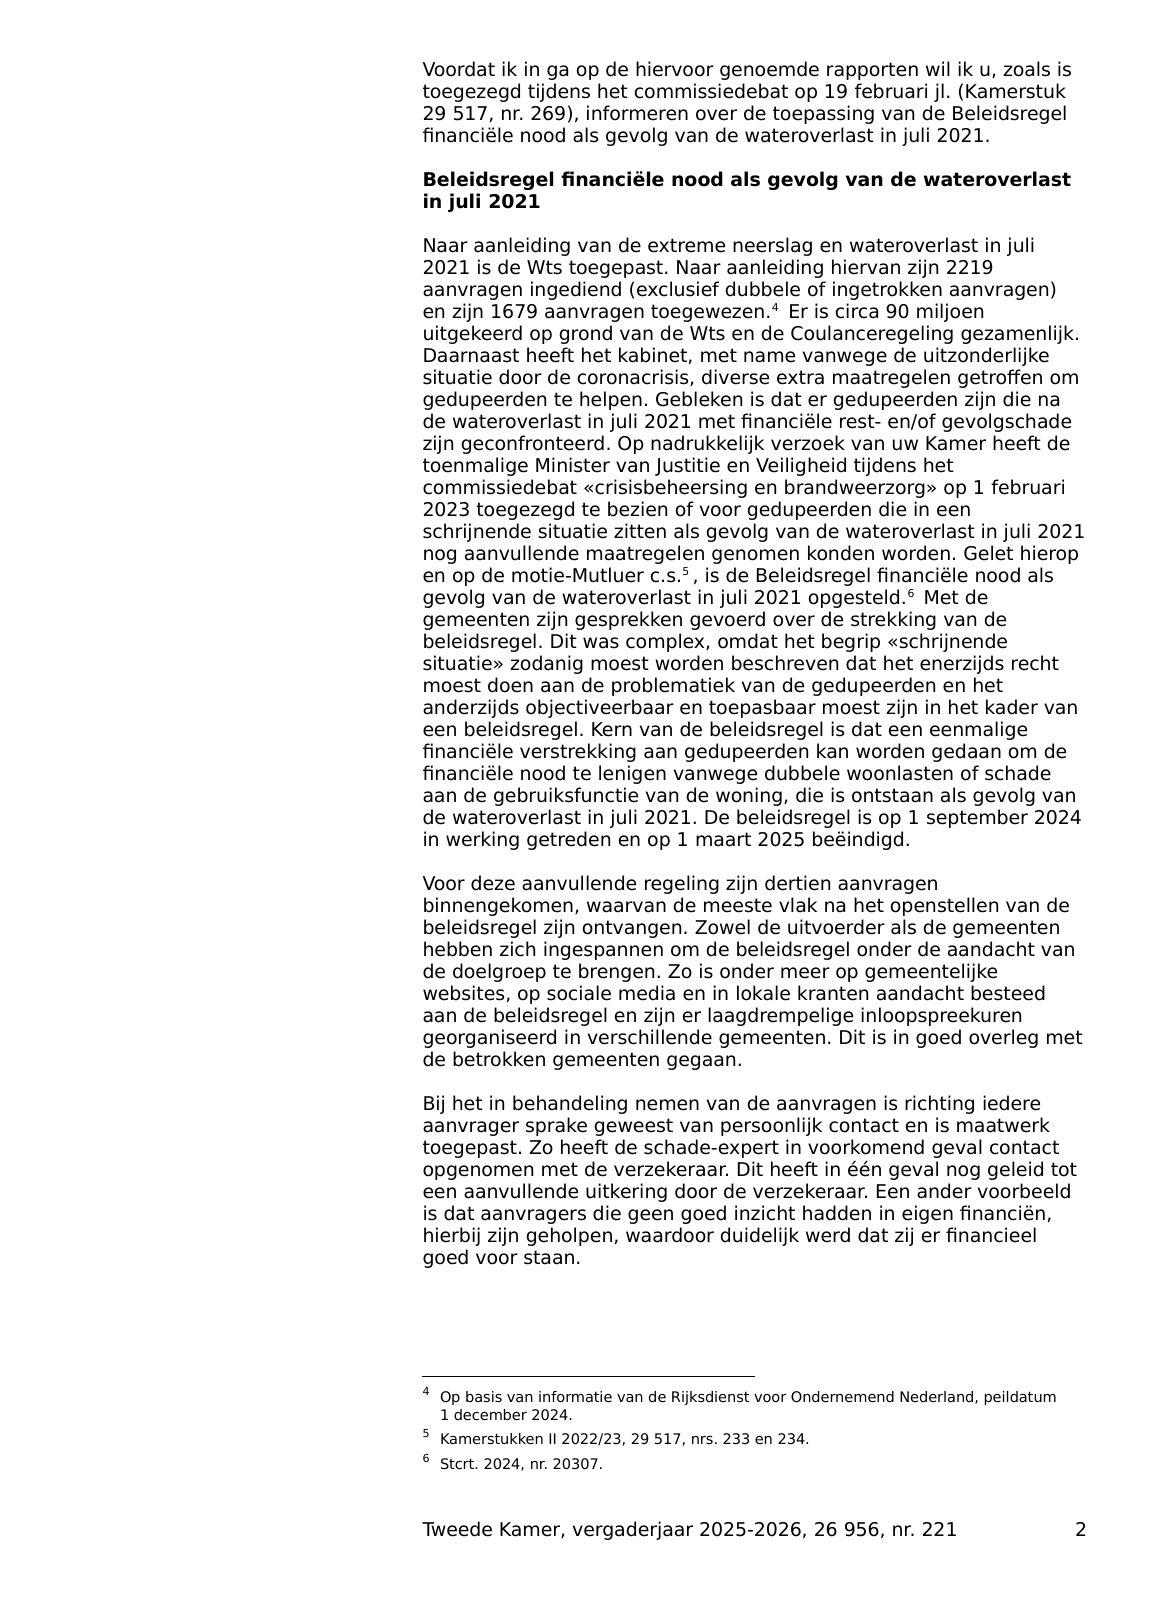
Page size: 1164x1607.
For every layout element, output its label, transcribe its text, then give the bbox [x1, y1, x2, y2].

subtitle Beleidsregel financiële nood als gevolg van de wateroverlast in juli 2021 [422, 169, 1087, 213]
text Bij het in behandeling nemen van de aanvragen is richting iedere aanvrager sprake geweest van persoonlijk contact en is maatwerk toegepast. Zo heeft de schade-expert in voorkomend geval contact opgenomen met de verzekeraar. Dit heeft in één geval nog geleid tot een aanvullende uitkering door de verzekeraar. Een ander voorbeeld is dat aanvragers die geen goed inzicht hadden in eigen financiën, hierbij zijn geholpen, waardoor duidelijk werd dat zij er financieel goed voor staan. [422, 1093, 1087, 1269]
text Voor deze aanvullende regeling zijn dertien aanvragen binnengekomen, waarvan de meeste vlak na het openstellen van de beleidsregel zijn ontvangen. Zowel de uitvoerder als de gemeenten hebben zich ingespannen om de beleidsregel onder de aandacht van de doelgroep te brengen. Zo is onder meer op gemeentelijke websites, op sociale media en in lokale kranten aandacht besteed aan de beleidsregel en zijn er laagdrempelige inloopspreekuren georganiseerd in verschillende gemeenten. Dit is in goed overleg met de betrokken gemeenten gegaan. [422, 873, 1087, 1071]
text Stcrt. 2024, nr. 20307. [422, 1452, 1087, 1474]
text Naar aanleiding van de extreme neerslag en wateroverlast in juli 2021 is de Wts toegepast. Naar aanleiding hiervan zijn 2219 aanvragen ingediend (exclusief dubbele of ingetrokken aanvragen) en zijn 1679 aanvragen toegewezen. Er is circa 90 miljoen uitgekeerd op grond van de Wts en de Coulanceregeling gezamenlijk. Daarnaast heeft het kabinet, met name vanwege de uitzonderlijke situatie door de coronacrisis, diverse extra maatregelen getroffen om gedupeerden te helpen. Gebleken is dat er gedupeerden zijn die na de wateroverlast in juli 2021 met financiële rest- en/of gevolgschade zijn geconfronteerd. Op nadrukkelijk verzoek van uw Kamer heeft de toenmalige Minister van Justitie en Veiligheid tijdens het commissiedebat «crisisbeheersing en brandweerzorg» op 1 februari 2023 toegezegd te bezien of voor gedupeerden die in een schrijnende situatie zitten als gevolg van de wateroverlast in juli 2021 nog aanvullende maatregelen genomen konden worden. Gelet hierop en op de motie-Mutluer c.s., is de Beleidsregel financiële nood als gevolg van de wateroverlast in juli 2021 opgesteld. Met de gemeenten zijn gesprekken gevoerd over de strekking van de beleidsregel. Dit was complex, omdat het begrip «schrijnende situatie» zodanig moest worden beschreven dat het enerzijds recht moest doen aan de problematiek van de gedupeerden en het anderzijds objectiveerbaar en toepasbaar moest zijn in het kader van een beleidsregel. Kern van de beleidsregel is dat een eenmalige financiële verstrekking aan gedupeerden kan worden gedaan om de financiële nood te lenigen vanwege dubbele woonlasten of schade aan de gebruiksfunctie van de woning, die is ontstaan als gevolg van de wateroverlast in juli 2021. De beleidsregel is op 1 september 2024 in werking getreden en op 1 maart 2025 beëindigd. [422, 235, 1087, 851]
text Voordat ik in ga op de hiervoor genoemde rapporten wil ik u, zoals is toegezegd tijdens het commissiedebat op 19 februari jl. (Kamerstuk 29 517, nr. 269), informeren over de toepassing van de Beleidsregel financiële nood als gevolg van de wateroverlast in juli 2021. [422, 59, 1087, 147]
text Op basis van informatie van de Rijksdienst voor Ondernemend Nederland, peildatum 1 december 2024. [422, 1385, 1087, 1424]
text Kamerstukken II 2022/23, 29 517, nrs. 233 en 234. [422, 1427, 1087, 1449]
